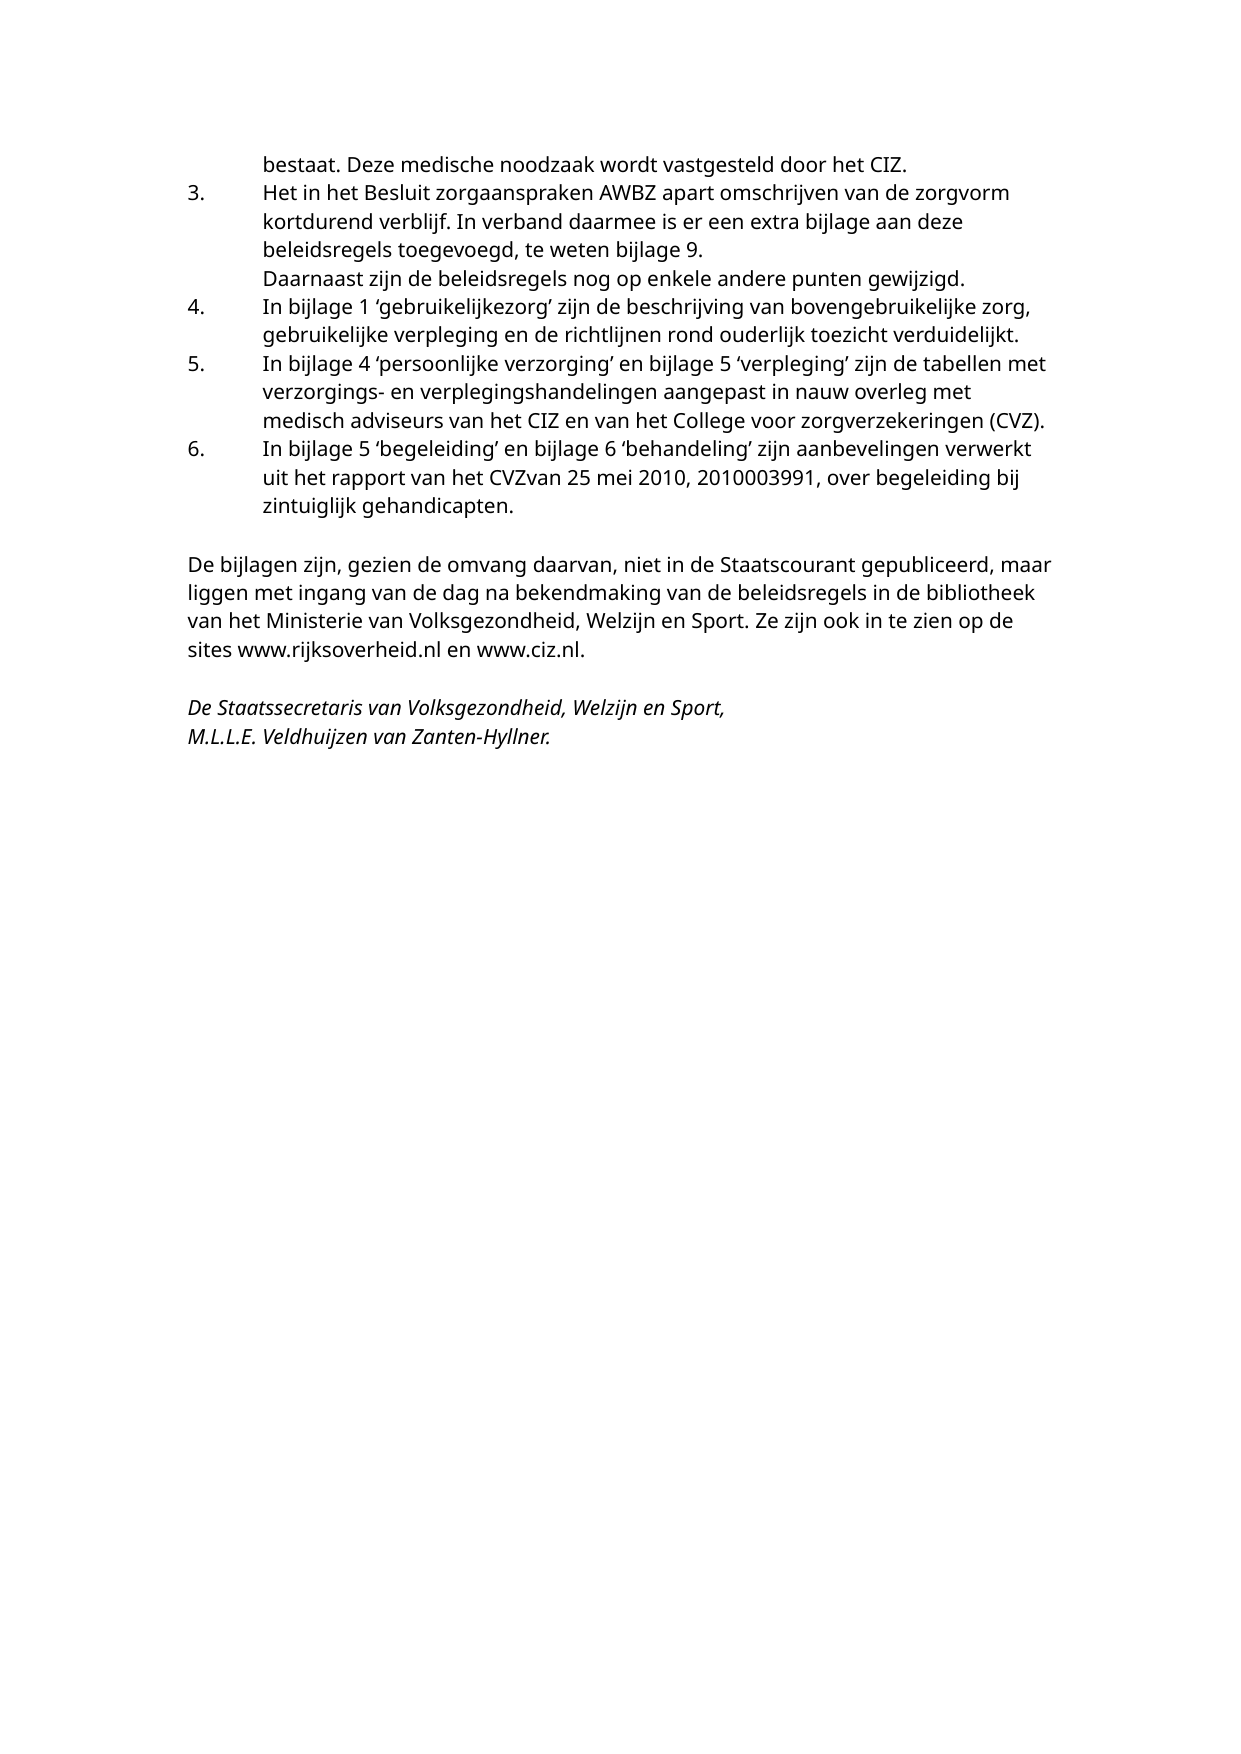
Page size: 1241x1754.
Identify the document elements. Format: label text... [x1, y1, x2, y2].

list Daarnaast zijn de beleidsregels nog op enkele andere punten gewijzigd. [187, 264, 1053, 292]
list In bijlage 4 ‘persoonlijke verzorging’ en bijlage 5 ‘verpleging’ zijn de tabellen met verzorgings- en verplegingshandelingen aangepast in nauw overleg met medisch adviseurs van het CIZ en van het College voor zorgverzekeringen (CVZ). [187, 349, 1053, 434]
text De bijlagen zijn, gezien de omvang daarvan, niet in de Staatscourant gepubliceerd, maar liggen met ingang van de dag na bekendmaking van de beleidsregels in de bibliotheek van het Ministerie van Volksgezondheid, Welzijn en Sport. Ze zijn ook in te zien op de sites www.rijksoverheid.nl en www.ciz.nl. [187, 550, 1053, 663]
list In bijlage 5 ‘begeleiding’ en bijlage 6 ‘behandeling’ zijn aanbevelingen verwerkt uit het rapport van het CVZvan 25 mei 2010, 2010003991, over begeleiding bij zintuiglijk gehandicapten. [187, 434, 1053, 520]
list Het in het Besluit zorgaanspraken AWBZ apart omschrijven van de zorgvorm kortdurend verblijf. In verband daarmee is er een extra bijlage aan deze beleidsregels toegevoegd, te weten bijlage 9. [187, 178, 1053, 264]
text De Staatssecretaris van Volksgezondheid, Welzijn en Sport, [187, 693, 1053, 722]
text M.L.L.E. Veldhuijzen van Zanten-Hyllner. [187, 722, 1053, 750]
list bestaat. Deze medische noodzaak wordt vastgesteld door het CIZ. [187, 150, 1053, 178]
list In bijlage 1 ‘gebruikelijkezorg’ zijn de beschrijving van bovengebruikelijke zorg, gebruikelijke verpleging en de richtlijnen rond ouderlijk toezicht verduidelijkt. [187, 292, 1053, 349]
